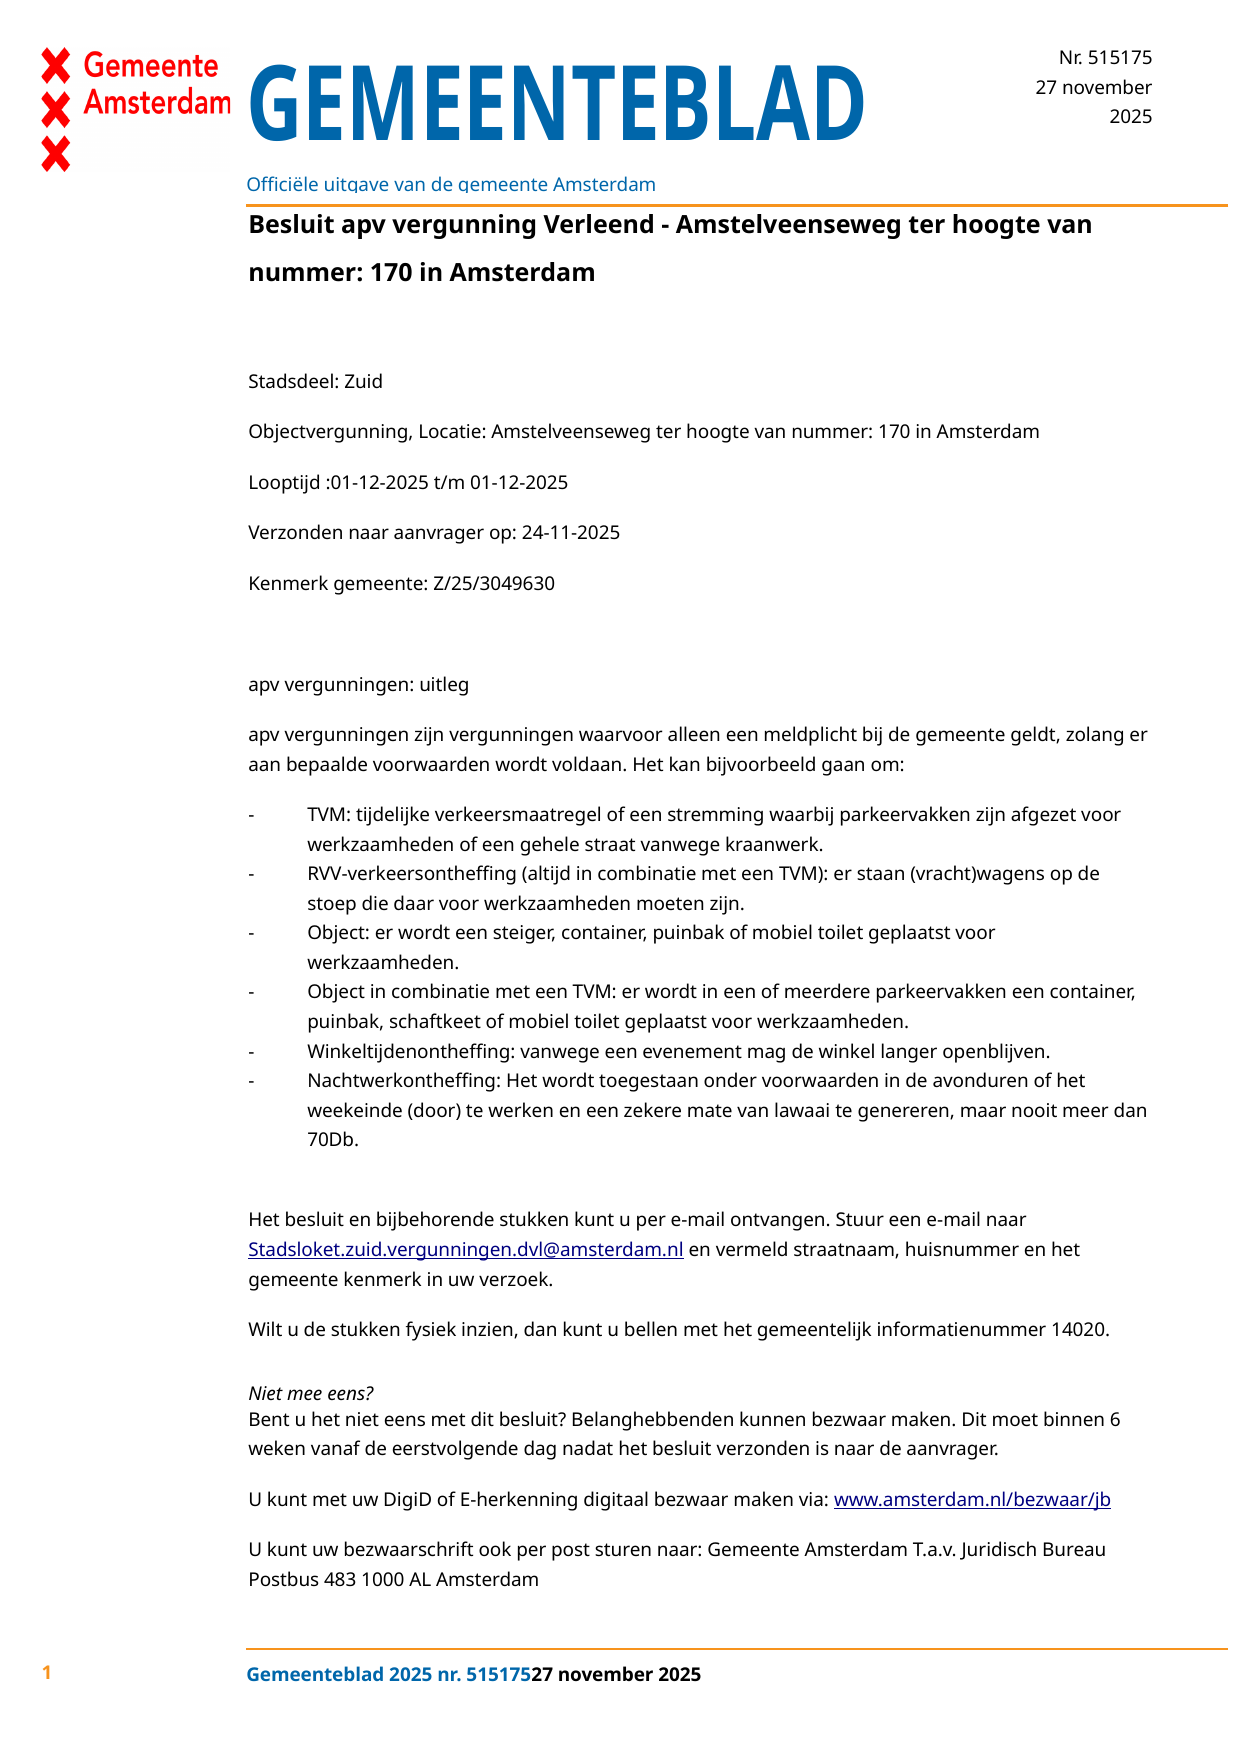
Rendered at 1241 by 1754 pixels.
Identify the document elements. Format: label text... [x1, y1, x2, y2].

text Verzonden naar aanvrager op: 24-11-2025 [248, 519, 1152, 545]
list Object in combinatie met een TVM: er wordt in een of meerdere parkeervakken een container, puinbak, schaftkeet of mobiel toilet geplaatst voor werkzaamheden. [248, 979, 1152, 1034]
picture [41, 47, 231, 172]
text Niet mee eens? [248, 1380, 1152, 1406]
text U kunt met uw DigiD of E-herkenning digitaal bezwaar maken via: www.amsterdam.nl/bezwaar/jb [248, 1486, 1152, 1512]
text Stadsdeel: Zuid [248, 368, 1152, 394]
text Bent u het niet eens met dit besluit? Belanghebbenden kunnen bezwaar maken. Dit moet binnen 6 weken vanaf de eerstvolgende dag nadat het besluit verzonden is naar de aanvrager. [248, 1406, 1152, 1461]
text apv vergunningen: uitleg [248, 671, 1152, 697]
text Objectvergunning, Locatie: Amstelveenseweg ter hoogte van nummer: 170 in Amsterdam [248, 419, 1152, 444]
text Kenmerk gemeente: Z/25/3049630 [248, 570, 1152, 596]
text Het besluit en bijbehorende stukken kunt u per e-mail ontvangen. Stuur een e-mail naar Stadsloket.zuid.vergunningen.dvl@amsterdam.nl en vermeld straatnaam, huisnummer en het gemeente kenmerk in uw verzoek. [248, 1207, 1152, 1292]
text Looptijd :01-12-2025 t/m 01-12-2025 [248, 469, 1152, 495]
text apv vergunningen zijn vergunningen waarvoor alleen een meldplicht bij de gemeente geldt, zolang er aan bepaalde voorwaarden wordt voldaan. Het kan bijvoorbeeld gaan om: [248, 721, 1152, 777]
text U kunt uw bezwaarschrift ook per post sturen naar: Gemeente Amsterdam T.a.v. Juridisch Bureau Postbus 483 1000 AL Amsterdam [248, 1536, 1152, 1592]
list Object: er wordt een steiger, container, puinbak of mobiel toilet geplaatst voor werkzaamheden. [248, 919, 1152, 975]
list RVV-verkeersontheffing (altijd in combinatie met een TVM): er staan (vracht)wagens op de stoep die daar voor werkzaamheden moeten zijn. [248, 860, 1152, 916]
list Nachtwerkontheffing: Het wordt toegestaan onder voorwaarden in de avonduren of het weekeinde (door) te werken en een zekere mate van lawaai te genereren, maar nooit meer dan 70Db. [248, 1067, 1152, 1152]
list TVM: tijdelijke verkeersmaatregel of een stremming waarbij parkeervakken zijn afgezet voor werkzaamheden of een gehele straat vanwege kraanwerk. [248, 801, 1152, 857]
text Besluit apv vergunning Verleend - Amstelveenseweg ter hoogte van nummer: 170 in Amsterdam [248, 207, 1152, 288]
list Winkeltijdenontheffing: vanwege een evenement mag de winkel langer openblijven. [248, 1038, 1152, 1064]
text Wilt u de stukken fysiek inzien, dan kunt u bellen met het gemeentelijk informatienummer 14020. [248, 1316, 1152, 1342]
